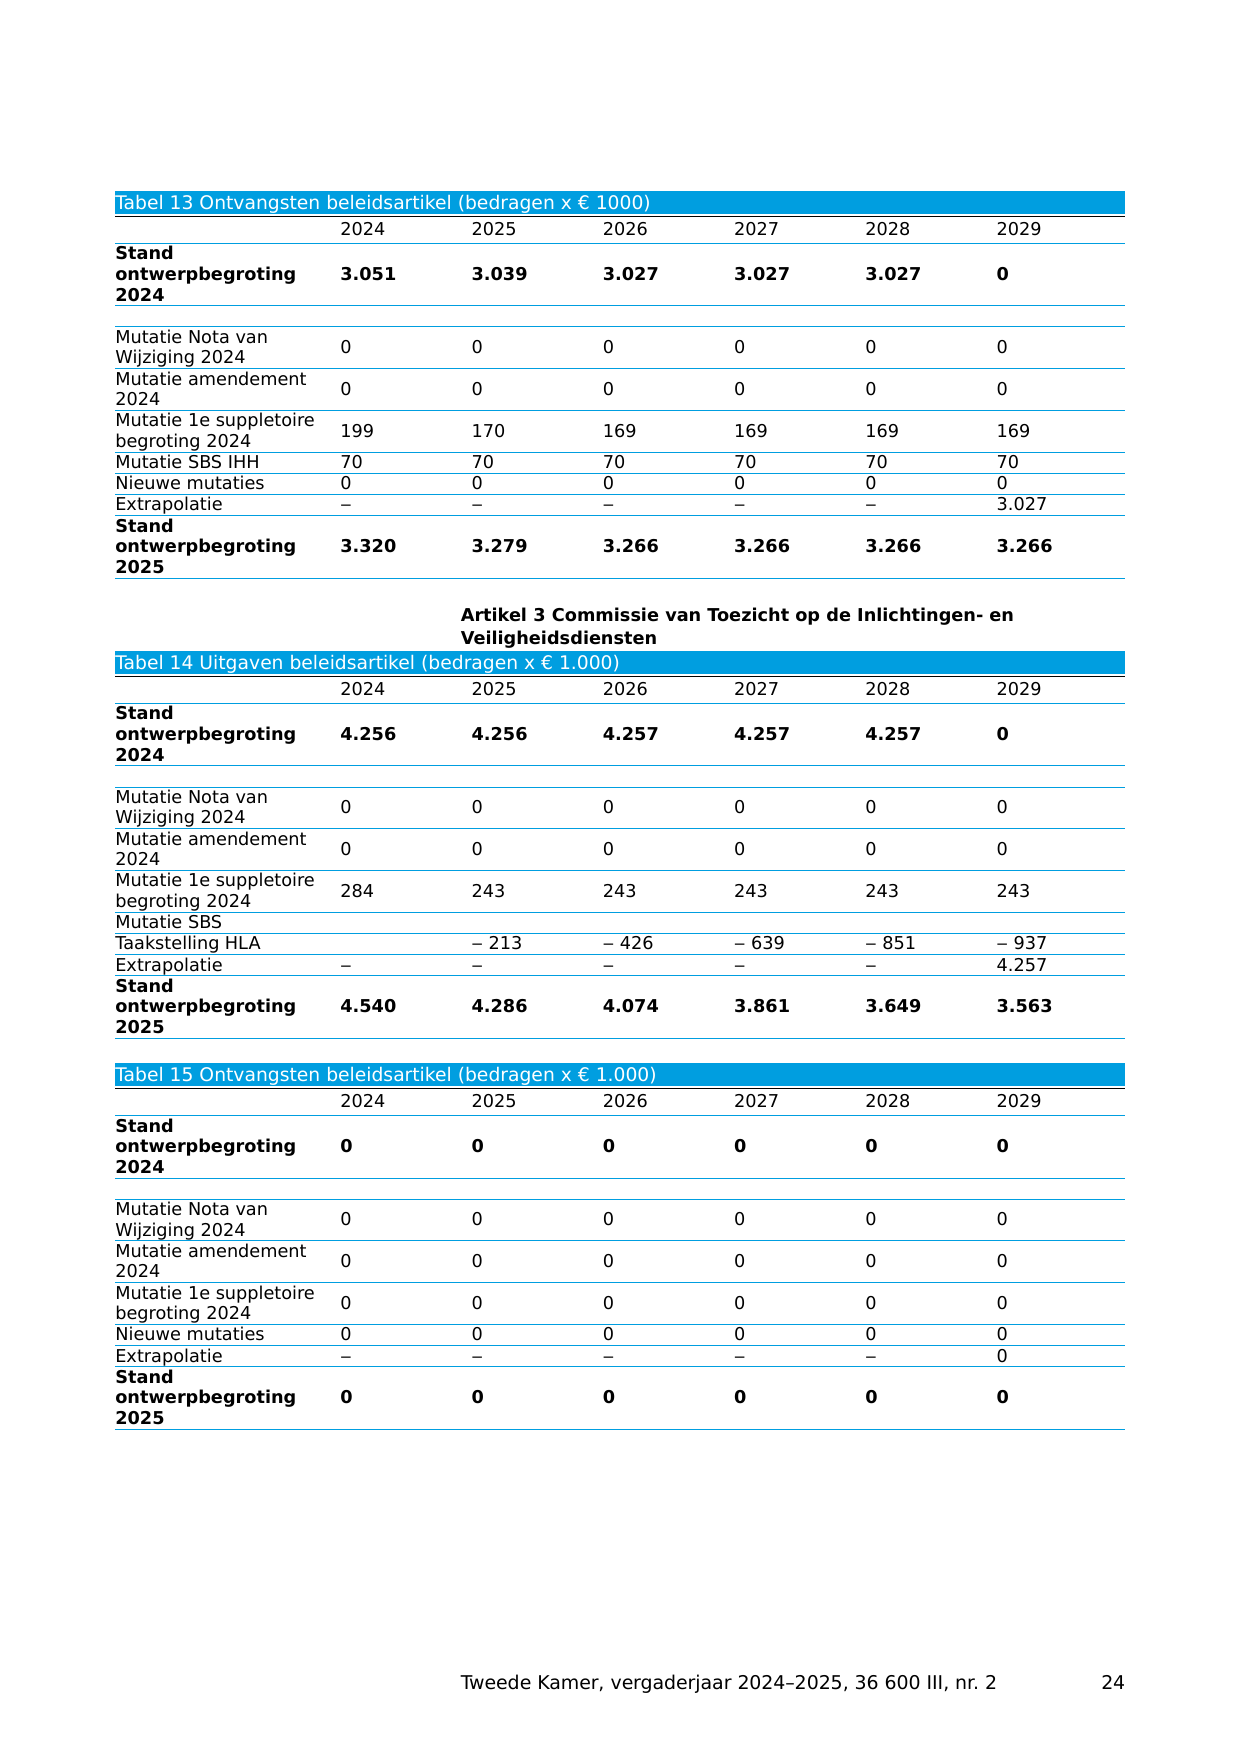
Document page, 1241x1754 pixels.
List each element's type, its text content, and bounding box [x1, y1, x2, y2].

table_cell 0 [600, 1367, 731, 1428]
table_cell 0 [862, 1325, 993, 1345]
table_cell ‒ [731, 495, 862, 515]
table_cell 2028 [862, 1089, 993, 1115]
table_cell 2024 [337, 677, 468, 703]
table_cell 0 [994, 474, 1125, 494]
table_cell Mutatie amendement 2024 [115, 829, 337, 870]
table_cell 0 [600, 829, 731, 870]
table_cell 0 [337, 1325, 468, 1345]
table_cell 0 [731, 474, 862, 494]
table_cell Taakstelling HLA [115, 934, 337, 954]
table_cell 3.266 [731, 516, 862, 577]
table_cell Mutatie Nota van Wijziging 2024 [115, 788, 337, 828]
table_cell ‒ 851 [862, 934, 993, 954]
table_cell [469, 766, 600, 786]
table_cell 0 [862, 829, 993, 870]
table_cell 0 [862, 1241, 993, 1282]
table_cell [862, 913, 993, 933]
table_cell 0 [600, 474, 731, 494]
table_cell [731, 1179, 862, 1198]
table_cell 3.027 [862, 244, 993, 305]
table_cell 2027 [731, 1089, 862, 1115]
table_cell [115, 677, 337, 703]
table_cell 0 [469, 1241, 600, 1282]
table_cell 0 [469, 1367, 600, 1428]
table_cell 0 [994, 327, 1125, 368]
table_cell 2025 [469, 677, 600, 703]
table_cell 0 [862, 369, 993, 410]
table_cell 0 [600, 369, 731, 410]
table_cell 0 [994, 1325, 1125, 1345]
table_cell 3.039 [469, 244, 600, 305]
table_cell ‒ [469, 495, 600, 515]
table_cell 0 [862, 1367, 993, 1428]
table_cell 169 [731, 411, 862, 452]
table_cell 0 [337, 327, 468, 368]
table_cell 0 [731, 1367, 862, 1428]
table_cell 0 [862, 474, 993, 494]
table_cell 0 [994, 1116, 1125, 1177]
table_cell 0 [337, 1241, 468, 1282]
table_cell 2029 [994, 217, 1125, 243]
table_cell 4.257 [862, 704, 993, 765]
table_cell 243 [862, 871, 993, 912]
table_cell 0 [994, 244, 1125, 305]
table_cell [115, 1179, 337, 1198]
table_cell [731, 913, 862, 933]
table_cell 2027 [731, 677, 862, 703]
table_cell [469, 306, 600, 326]
table_cell 3.320 [337, 516, 468, 577]
table_cell 0 [994, 788, 1125, 828]
table_cell 0 [469, 1325, 600, 1345]
table_cell 2029 [994, 677, 1125, 703]
table_cell 3.861 [731, 976, 862, 1037]
table_cell 0 [994, 829, 1125, 870]
table_cell 2027 [731, 217, 862, 243]
table_cell ‒ 213 [469, 934, 600, 954]
table_cell 0 [337, 1367, 468, 1428]
table_cell 0 [337, 474, 468, 494]
table_cell 70 [994, 453, 1125, 473]
table_cell 3.279 [469, 516, 600, 577]
table_cell ‒ [469, 1346, 600, 1366]
table_cell Mutatie Nota van Wijziging 2024 [115, 327, 337, 368]
table_cell 0 [337, 788, 468, 828]
table_cell ‒ [731, 1346, 862, 1366]
table_cell 0 [600, 788, 731, 828]
table_cell 169 [600, 411, 731, 452]
table_cell ‒ [600, 1346, 731, 1366]
table_cell 3.051 [337, 244, 468, 305]
table_cell 3.027 [994, 495, 1125, 515]
table_cell 0 [731, 1200, 862, 1240]
table_cell 0 [337, 369, 468, 410]
table_cell 2026 [600, 1089, 731, 1115]
table_cell [115, 306, 337, 326]
table_cell [994, 306, 1125, 326]
table_cell 0 [862, 1116, 993, 1177]
table_cell 0 [994, 1200, 1125, 1240]
table_cell 2029 [994, 1089, 1125, 1115]
table_cell [994, 1179, 1125, 1198]
table_cell 0 [469, 829, 600, 870]
table_cell ‒ 937 [994, 934, 1125, 954]
table_cell [337, 306, 468, 326]
table_cell 3.027 [600, 244, 731, 305]
table_cell [115, 766, 337, 786]
table_cell 0 [994, 1367, 1125, 1428]
table_cell 4.286 [469, 976, 600, 1037]
table_cell [731, 306, 862, 326]
table_cell 243 [469, 871, 600, 912]
table_cell ‒ [600, 955, 731, 975]
table_cell 70 [600, 453, 731, 473]
table_cell ‒ [337, 495, 468, 515]
table_cell 0 [600, 1200, 731, 1240]
table_cell 170 [469, 411, 600, 452]
table_cell Nieuwe mutaties [115, 474, 337, 494]
table_cell 199 [337, 411, 468, 452]
table_cell 4.074 [600, 976, 731, 1037]
table_cell 2026 [600, 217, 731, 243]
table_cell Mutatie amendement 2024 [115, 1241, 337, 1282]
table_cell Stand ontwerpbegroting 2024 [115, 704, 337, 765]
table_cell 3.266 [862, 516, 993, 577]
table_cell 169 [994, 411, 1125, 452]
table_cell 0 [469, 327, 600, 368]
table_cell 70 [469, 453, 600, 473]
table_cell 0 [469, 474, 600, 494]
table_cell Mutatie amendement 2024 [115, 369, 337, 410]
table_cell 3.027 [731, 244, 862, 305]
table_cell Mutatie 1e suppletoire begroting 2024 [115, 871, 337, 912]
table_cell ‒ [862, 1346, 993, 1366]
table_cell 70 [862, 453, 993, 473]
table_cell [469, 913, 600, 933]
table_cell 243 [600, 871, 731, 912]
table_cell Stand ontwerpbegroting 2024 [115, 1116, 337, 1177]
table_cell 4.257 [600, 704, 731, 765]
table_cell 2024 [337, 217, 468, 243]
table_cell Extrapolatie [115, 1346, 337, 1366]
table_cell 0 [862, 1283, 993, 1324]
table_cell 2026 [600, 677, 731, 703]
table_cell Extrapolatie [115, 495, 337, 515]
table_cell [337, 934, 468, 954]
table_cell 0 [469, 1283, 600, 1324]
table_cell 2028 [862, 677, 993, 703]
table_cell 3.563 [994, 976, 1125, 1037]
table_cell 0 [862, 327, 993, 368]
table_cell Stand ontwerpbegroting 2025 [115, 976, 337, 1037]
table_cell Mutatie Nota van Wijziging 2024 [115, 1200, 337, 1240]
table_cell [337, 766, 468, 786]
table_cell ‒ [469, 955, 600, 975]
table_cell [862, 766, 993, 786]
table_cell [337, 1179, 468, 1198]
table_cell [115, 1089, 337, 1115]
table_cell [600, 306, 731, 326]
table_cell [994, 913, 1125, 933]
table_cell ‒ [600, 495, 731, 515]
table_cell 0 [731, 369, 862, 410]
table_cell ‒ [862, 955, 993, 975]
table_cell [862, 306, 993, 326]
table_cell 0 [469, 1200, 600, 1240]
table_cell Mutatie 1e suppletoire begroting 2024 [115, 411, 337, 452]
table_cell 4.540 [337, 976, 468, 1037]
table_cell 0 [731, 327, 862, 368]
table_cell 2024 [337, 1089, 468, 1115]
table_cell 0 [600, 1283, 731, 1324]
table_cell [731, 766, 862, 786]
table_cell 0 [731, 1283, 862, 1324]
table_cell [600, 913, 731, 933]
table_cell 0 [337, 829, 468, 870]
table_cell 2025 [469, 1089, 600, 1115]
table_cell 2025 [469, 217, 600, 243]
table_cell 3.266 [994, 516, 1125, 577]
table_cell 0 [600, 327, 731, 368]
table_cell 0 [600, 1241, 731, 1282]
table_cell 0 [731, 1325, 862, 1345]
table_cell 243 [731, 871, 862, 912]
table_cell 70 [731, 453, 862, 473]
table_cell Nieuwe mutaties [115, 1325, 337, 1345]
table_cell Extrapolatie [115, 955, 337, 975]
table_cell [115, 217, 337, 243]
table_cell 284 [337, 871, 468, 912]
table_cell 0 [731, 788, 862, 828]
table_cell 4.257 [731, 704, 862, 765]
table_cell 0 [994, 1283, 1125, 1324]
table_cell 0 [337, 1116, 468, 1177]
table_cell 3.649 [862, 976, 993, 1037]
text Artikel 3 Commissie van Toezicht op de Inlichtingen- en Veiligheidsdiensten [461, 603, 1125, 649]
table_cell 0 [994, 369, 1125, 410]
table_cell [994, 766, 1125, 786]
table_cell 4.256 [469, 704, 600, 765]
table_cell ‒ 426 [600, 934, 731, 954]
table_cell 0 [994, 704, 1125, 765]
table_cell [469, 1179, 600, 1198]
table_cell ‒ [862, 495, 993, 515]
table_cell 70 [337, 453, 468, 473]
table_cell Mutatie 1e suppletoire begroting 2024 [115, 1283, 337, 1324]
table_cell 169 [862, 411, 993, 452]
table_cell ‒ 639 [731, 934, 862, 954]
table_cell Mutatie SBS IHH [115, 453, 337, 473]
table_cell 4.256 [337, 704, 468, 765]
table_cell Stand ontwerpbegroting 2024 [115, 244, 337, 305]
table_cell [600, 766, 731, 786]
table_cell 0 [600, 1116, 731, 1177]
table_cell 243 [994, 871, 1125, 912]
table_cell 0 [862, 1200, 993, 1240]
table_cell 3.266 [600, 516, 731, 577]
table_cell 0 [469, 1116, 600, 1177]
table_cell 0 [731, 1116, 862, 1177]
table_cell Stand ontwerpbegroting 2025 [115, 1367, 337, 1428]
table_cell [337, 913, 468, 933]
table_cell ‒ [731, 955, 862, 975]
table_cell 0 [731, 829, 862, 870]
table_cell ‒ [337, 955, 468, 975]
table_cell Mutatie SBS [115, 913, 337, 933]
table_cell 0 [469, 369, 600, 410]
table_cell 0 [469, 788, 600, 828]
table_cell 0 [862, 788, 993, 828]
table_cell 0 [337, 1200, 468, 1240]
table_cell 0 [337, 1283, 468, 1324]
table_cell 0 [600, 1325, 731, 1345]
table_cell 0 [994, 1346, 1125, 1366]
table_cell [862, 1179, 993, 1198]
table_cell 2028 [862, 217, 993, 243]
table_cell Stand ontwerpbegroting 2025 [115, 516, 337, 577]
table_cell 0 [994, 1241, 1125, 1282]
table_cell 4.257 [994, 955, 1125, 975]
table_cell 0 [731, 1241, 862, 1282]
table_cell ‒ [337, 1346, 468, 1366]
table_cell [600, 1179, 731, 1198]
